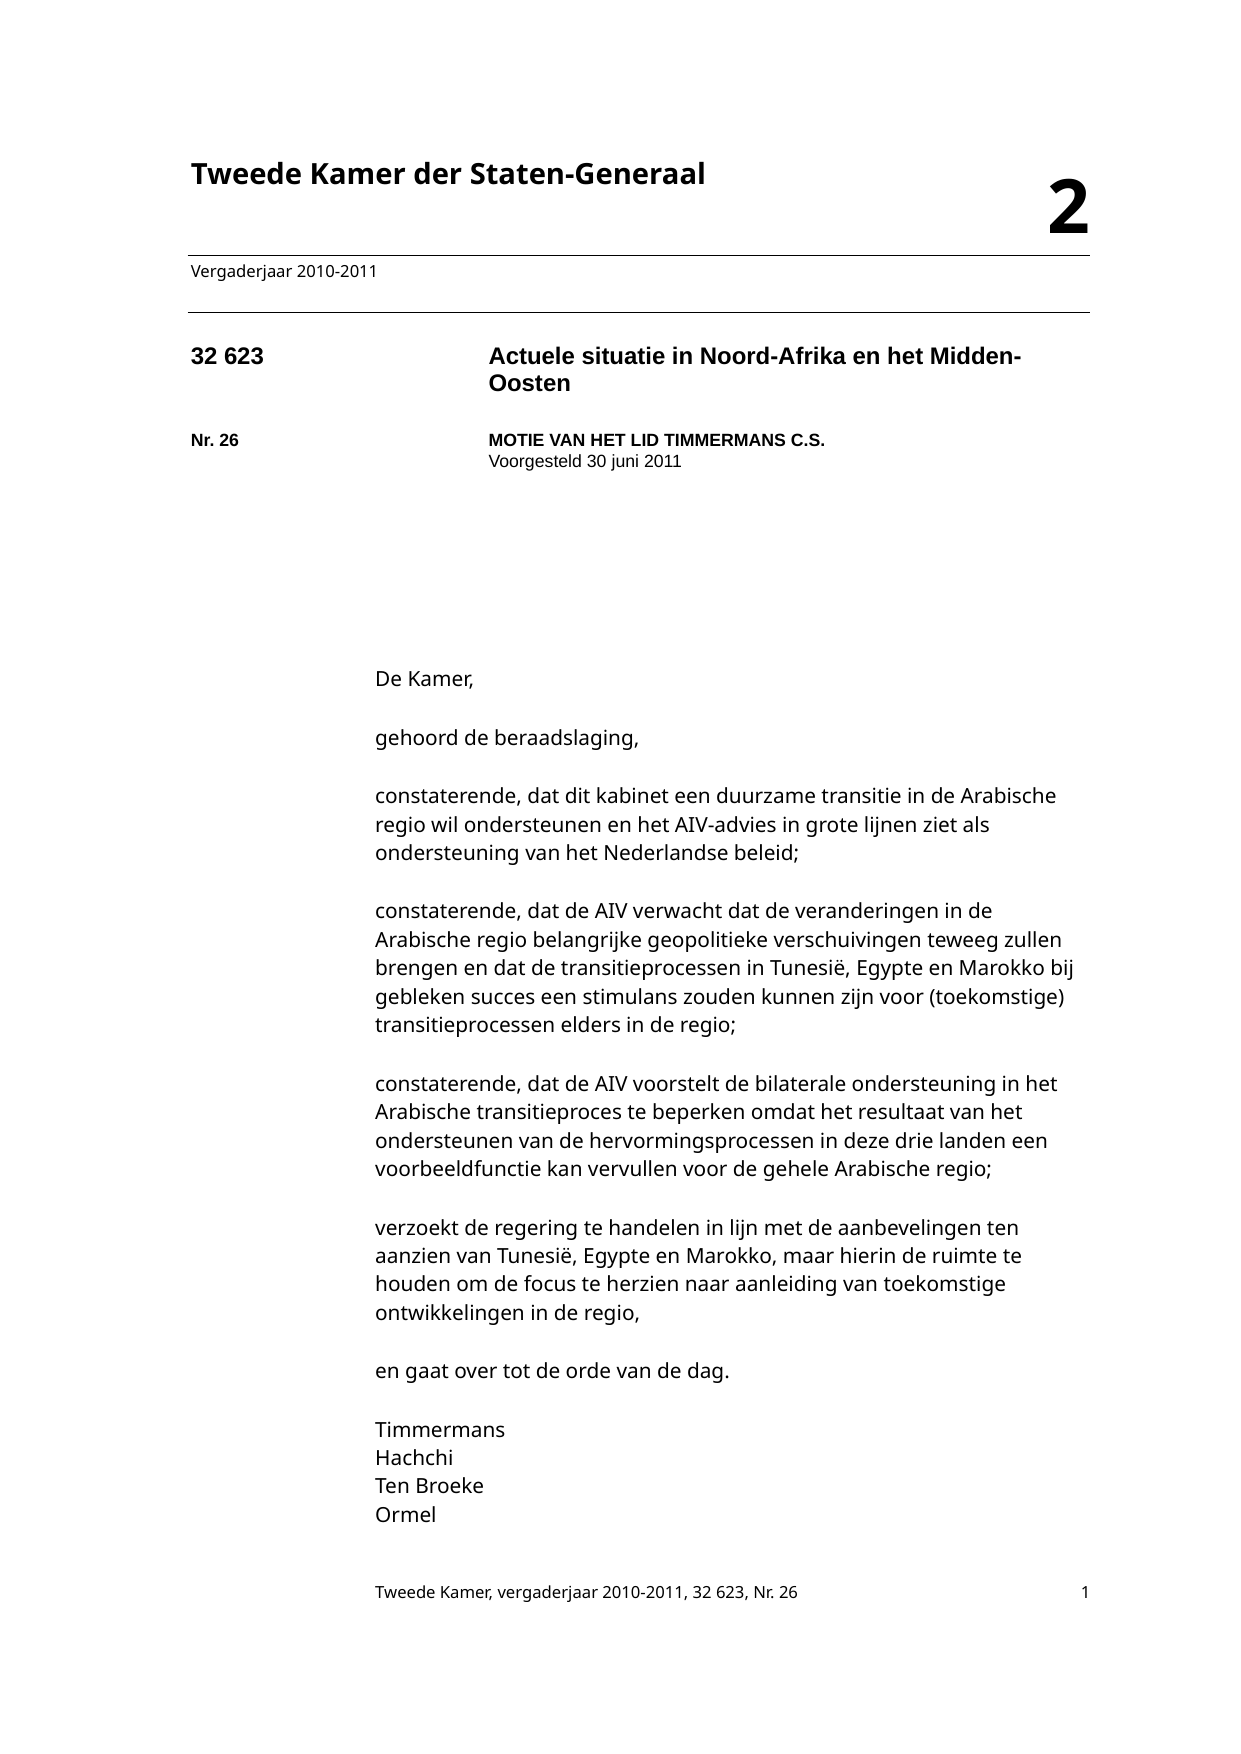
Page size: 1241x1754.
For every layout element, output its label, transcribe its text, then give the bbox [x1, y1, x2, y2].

table_cell [485, 256, 1090, 312]
table_cell [485, 313, 1090, 339]
text De Kamer, [375, 664, 1090, 693]
text en gaat over tot de orde van de dag. [375, 1356, 1090, 1385]
text gehoord de beraadslaging, [375, 723, 1090, 751]
text Timmermans [375, 1415, 1090, 1443]
text constaterende, dat de AIV verwacht dat de veranderingen in de Arabische regio belangrijke geopolitieke verschuivingen teweeg zullen brengen en dat de transitieprocessen in Tunesië, Egypte en Marokko bij gebleken succes een stimulans zouden kunnen zijn voor (toekomstige) transitieprocessen elders in de regio; [375, 897, 1090, 1039]
text verzoekt de regering te handelen in lijn met de aanbevelingen ten aanzien van Tunesië, Egypte en Marokko, maar hierin de ruimte te houden om de focus te herzien naar aanleiding van toekomstige ontwikkelingen in de regio, [375, 1213, 1090, 1326]
table_cell Vergaderjaar 2010-2011 [188, 256, 485, 312]
table_header Tweede Kamer der Staten-Generaal [188, 150, 909, 255]
table_cell MOTIE VAN HET LID TIMMERMANS C.S. Voorgesteld 30 juni 2011 [485, 427, 1090, 546]
text Ormel [375, 1500, 1090, 1528]
text constaterende, dat dit kabinet een duurzame transitie in de Arabische regio wil ondersteunen en het AIV-advies in grote lijnen ziet als ondersteuning van het Nederlandse beleid; [375, 781, 1090, 867]
table_header 2 [910, 150, 1090, 255]
table_cell Nr. 26 [188, 427, 485, 546]
table_cell [188, 313, 485, 339]
text Hachchi [375, 1443, 1090, 1472]
table_cell 32 623 [188, 339, 485, 427]
text constaterende, dat de AIV voorstelt de bilaterale ondersteuning in het Arabische transitieproces te beperken omdat het resultaat van het ondersteunen van de hervormingsprocessen in deze drie landen een voorbeeldfunctie kan vervullen voor de gehele Arabische regio; [375, 1069, 1090, 1183]
text Ten Broeke [375, 1472, 1090, 1500]
table_cell Actuele situatie in Noord-Afrika en het Midden-Oosten [485, 339, 1090, 427]
